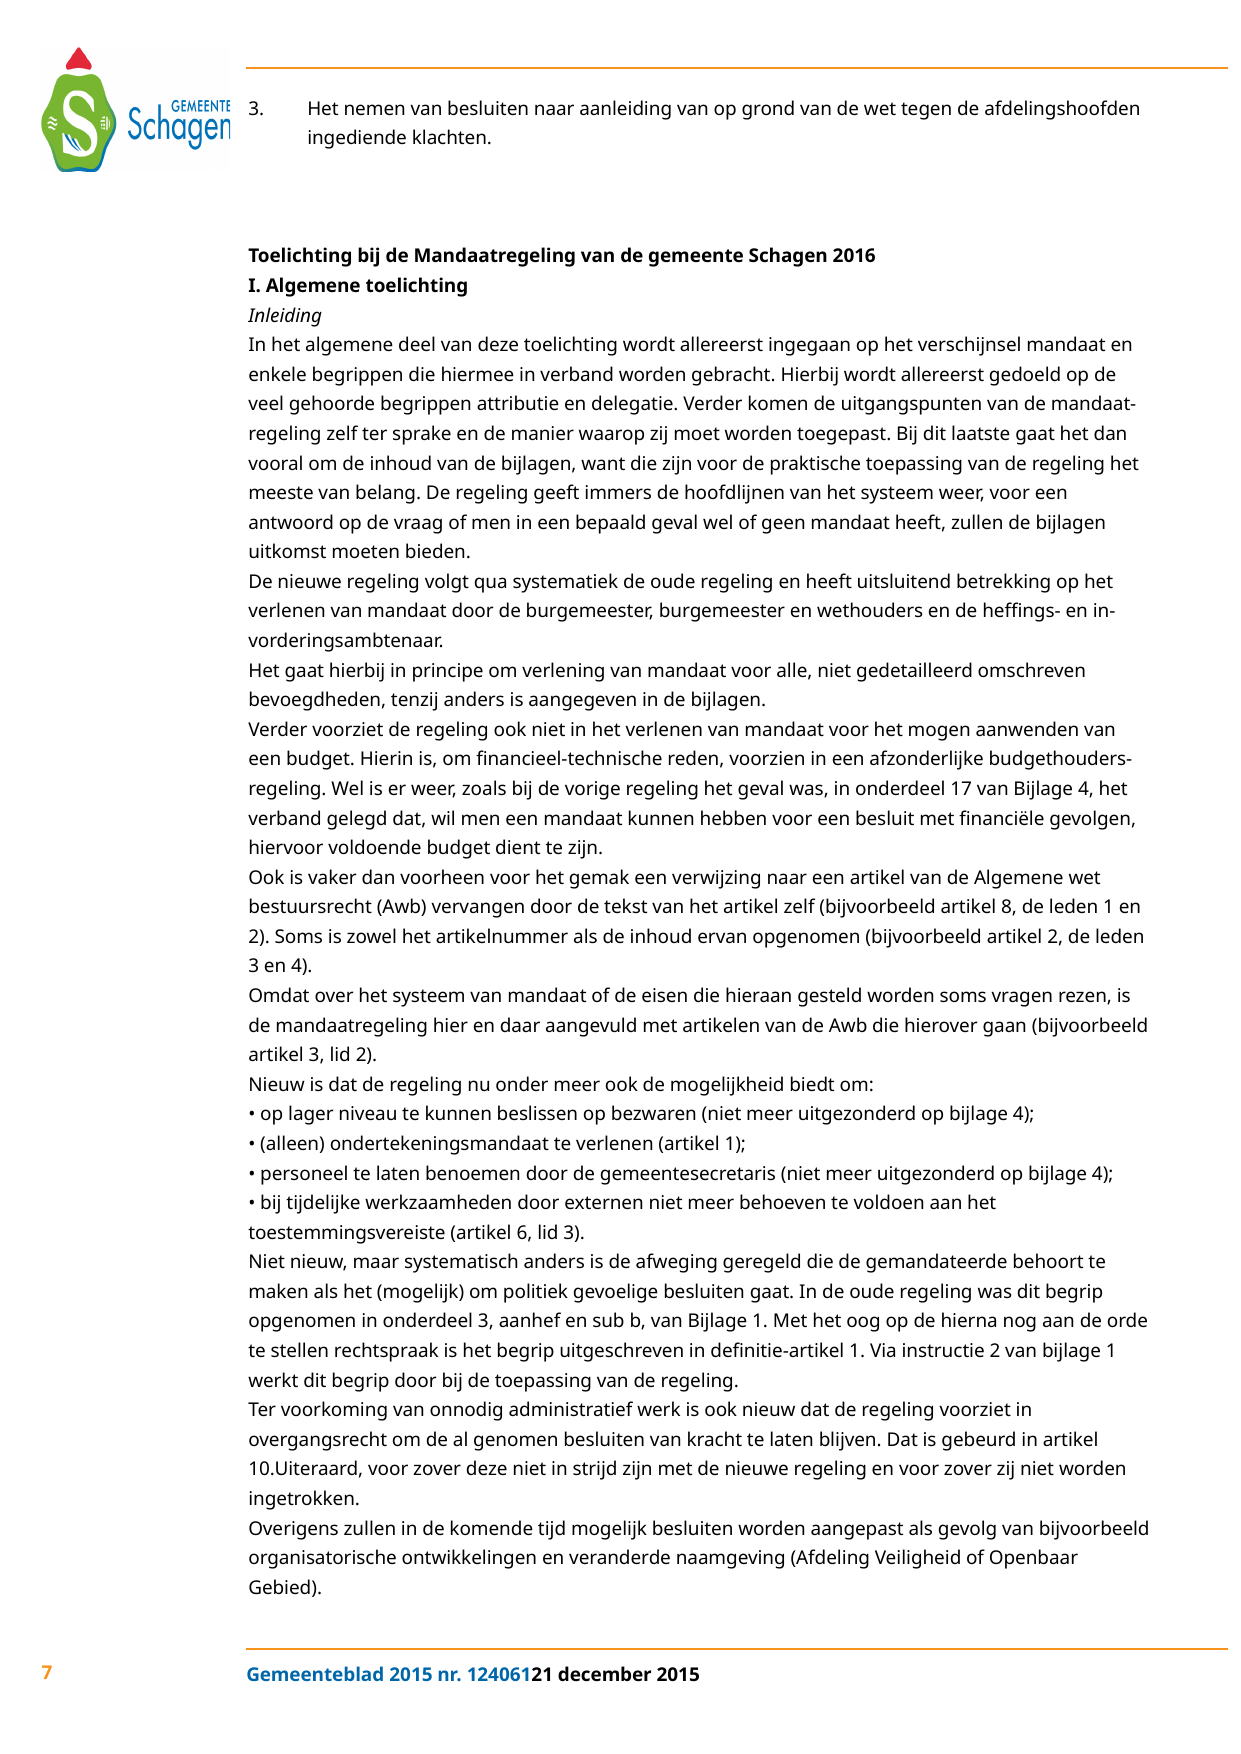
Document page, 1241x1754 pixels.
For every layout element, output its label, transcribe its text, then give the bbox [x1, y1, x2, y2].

text Ter voorkoming van onnodig administratief werk is ook nieuw dat de regeling voorziet in overgangsrecht om de al genomen besluiten van kracht te laten blijven. Dat is gebeurd in artikel 10.Uiteraard, voor zover deze niet in strijd zijn met de nieuwe regeling en voor zover zij niet worden ingetrokken. [248, 1396, 1152, 1511]
text • personeel te laten benoemen door de gemeentesecretaris (niet meer uitgezonderd op bijlage 4); [248, 1160, 1152, 1186]
text De nieuwe regeling volgt qua systematiek de oude regeling en heeft uitsluitend betrekking op het verlenen van mandaat door de burgemeester, burgemeester en wethouders en de heffings- en in-vorderingsambtenaar. [248, 568, 1152, 653]
text Niet nieuw, maar systematisch anders is de afweging geregeld die de gemandateerde behoort te maken als het (mogelijk) om politiek gevoelige besluiten gaat. In de oude regeling was dit begrip opgenomen in onderdeel 3, aanhef en sub b, van Bijlage 1. Met het oog op de hierna nog aan de orde te stellen rechtspraak is het begrip uitgeschreven in definitie-artikel 1. Via instructie 2 van bijlage 1 werkt dit begrip door bij de toepassing van de regeling. [248, 1248, 1152, 1393]
text Omdat over het systeem van mandaat of de eisen die hieraan gesteld worden soms vragen rezen, is de mandaatregeling hier en daar aangevuld met artikelen van de Awb die hierover gaan (bijvoorbeeld artikel 3, lid 2). [248, 982, 1152, 1067]
text In het algemene deel van deze toelichting wordt allereerst ingegaan op het verschijnsel mandaat en enkele begrippen die hiermee in verband worden gebracht. Hierbij wordt allereerst gedoeld op de veel gehoorde begrippen attributie en delegatie. Verder komen de uitgangspunten van de mandaat-regeling zelf ter sprake en de manier waarop zij moet worden toegepast. Bij dit laatste gaat het dan vooral om de inhoud van de bijlagen, want die zijn voor de praktische toepassing van de regeling het meeste van belang. De regeling geeft immers de hoofdlijnen van het systeem weer, voor een antwoord op de vraag of men in een bepaald geval wel of geen mandaat heeft, zullen de bijlagen uitkomst moeten bieden. [248, 331, 1152, 564]
text Verder voorziet de regeling ook niet in het verlenen van mandaat voor het mogen aanwenden van een budget. Hierin is, om financieel-technische reden, voorzien in een afzonderlijke budgethouders-regeling. Wel is er weer, zoals bij de vorige regeling het geval was, in onderdeel 17 van Bijlage 4, het verband gelegd dat, wil men een mandaat kunnen hebben voor een besluit met financiële gevolgen, hiervoor voldoende budget dient te zijn. [248, 716, 1152, 860]
list Het nemen van besluiten naar aanleiding van op grond van de wet tegen de afdelingshoofden ingediende klachten. [248, 95, 1152, 150]
text Nieuw is dat de regeling nu onder meer ook de mogelijkheid biedt om: [248, 1071, 1152, 1097]
text Ook is vaker dan voorheen voor het gemak een verwijzing naar een artikel van de Algemene wet bestuursrecht (Awb) vervangen door de tekst van het artikel zelf (bijvoorbeeld artikel 8, de leden 1 en 2). Soms is zowel het artikelnummer als de inhoud ervan opgenomen (bijvoorbeeld artikel 2, de leden 3 en 4). [248, 864, 1152, 978]
text I. Algemene toelichting [248, 272, 1152, 298]
text Overigens zullen in de komende tijd mogelijk besluiten worden aangepast als gevolg van bijvoorbeeld organisatorische ontwikkelingen en veranderde naamgeving (Afdeling Veiligheid of Openbaar Gebied). [248, 1515, 1152, 1600]
text • (alleen) ondertekeningsmandaat te verlenen (artikel 1); [248, 1130, 1152, 1156]
picture [41, 47, 231, 172]
text Toelichting bij de Mandaatregeling van de gemeente Schagen 2016 [248, 243, 1152, 268]
text • bij tijdelijke werkzaamheden door externen niet meer behoeven te voldoen aan het toestemmingsvereiste (artikel 6, lid 3). [248, 1189, 1152, 1245]
text Het gaat hierbij in principe om verlening van mandaat voor alle, niet gedetailleerd omschreven bevoegdheden, tenzij anders is aangegeven in de bijlagen. [248, 657, 1152, 712]
text • op lager niveau te kunnen beslissen op bezwaren (niet meer uitgezonderd op bijlage 4); [248, 1101, 1152, 1126]
text Inleiding [248, 302, 1152, 328]
